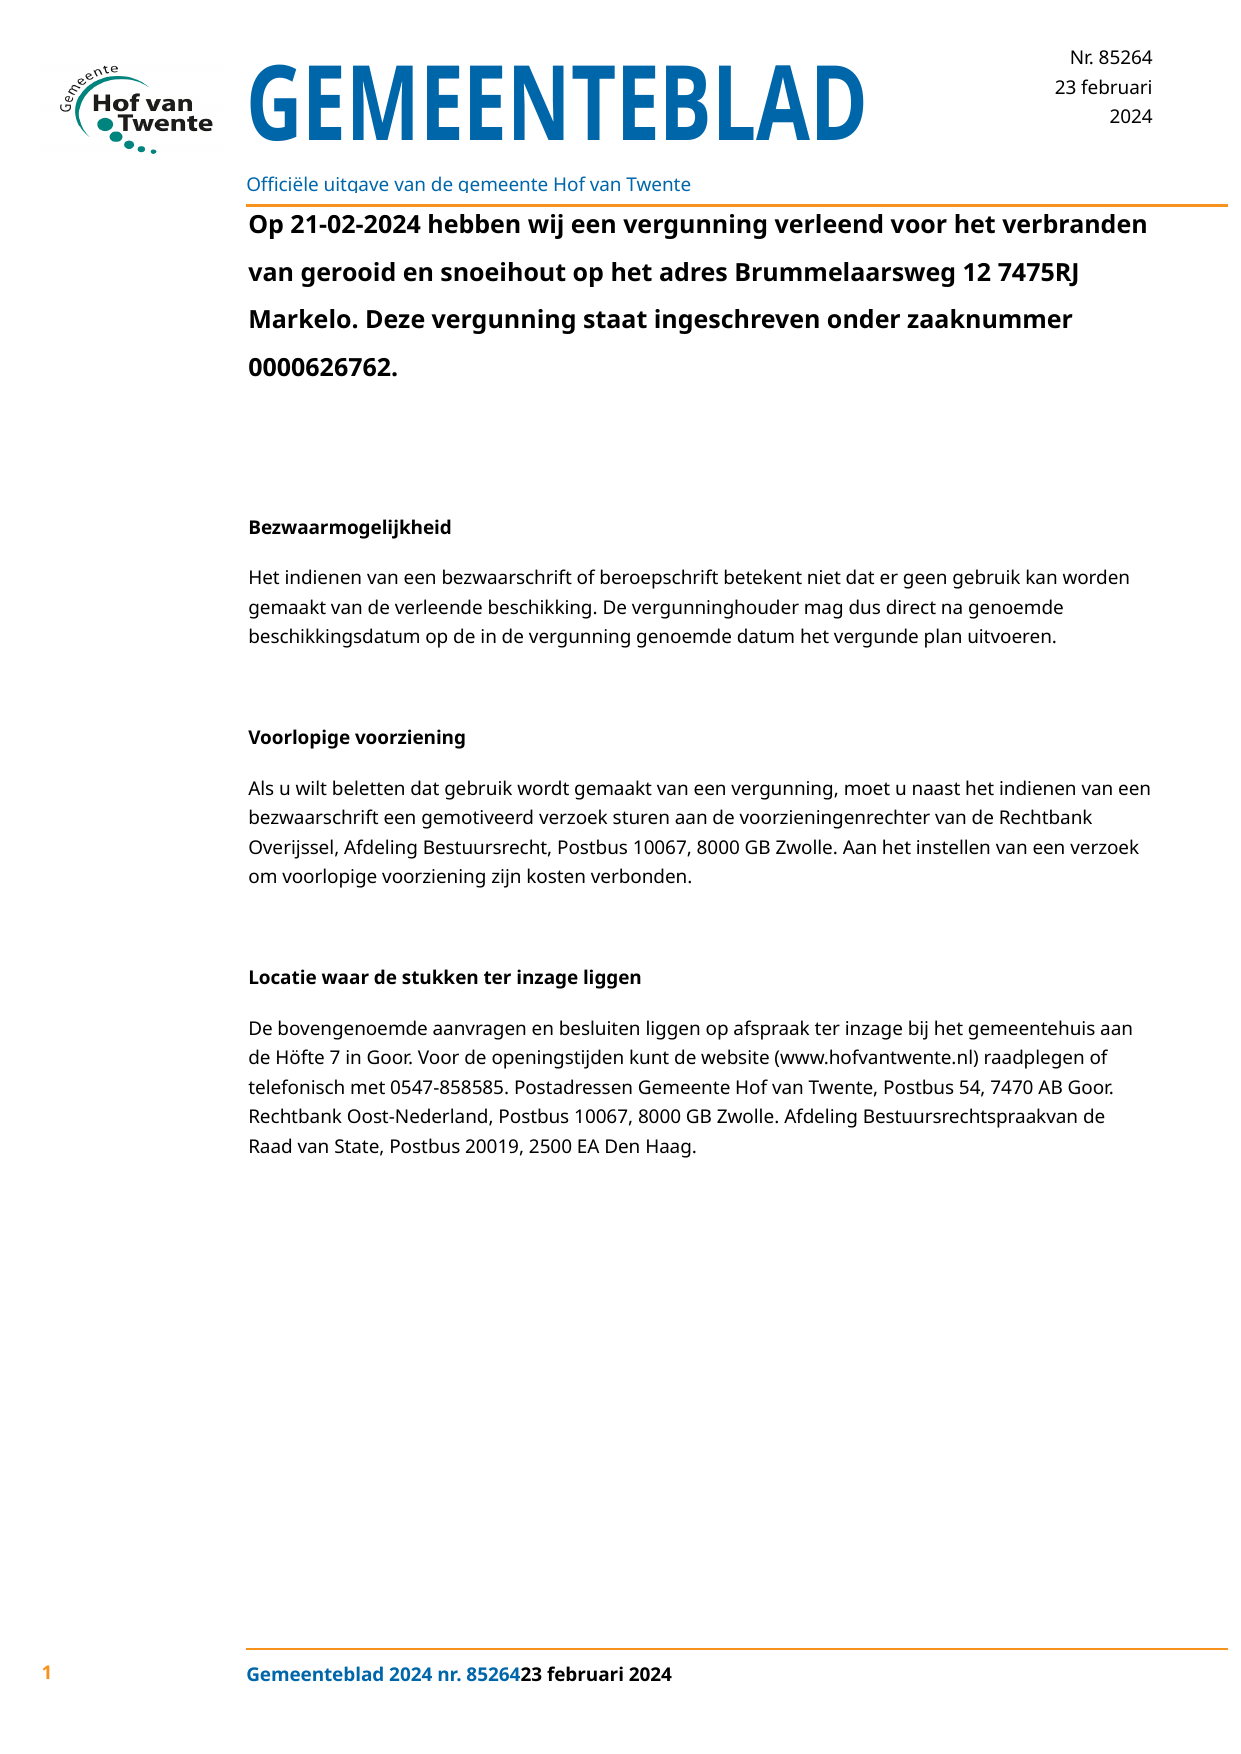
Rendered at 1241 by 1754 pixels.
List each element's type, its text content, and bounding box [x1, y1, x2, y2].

text Op 21-02-2024 hebben wij een vergunning verleend voor het verbranden van gerooid en snoeihout op het adres Brummelaarsweg 12 7475RJ Markelo. Deze vergunning staat ingeschreven onder zaaknummer 0000626762. [248, 207, 1152, 384]
text Het indienen van een bezwaarschrift of beroepschrift betekent niet dat er geen gebruik kan worden gemaakt van de verleende beschikking. De vergunninghouder mag dus direct na genoemde beschikkingsdatum op de in de vergunning genoemde datum het vergunde plan uitvoeren. [248, 564, 1152, 649]
text Als u wilt beletten dat gebruik wordt gemaakt van een vergunning, moet u naast het indienen van een bezwaarschrift een gemotiveerd verzoek sturen aan de voorzieningenrechter van de Rechtbank Overijssel, Afdeling Bestuursrecht, Postbus 10067, 8000 GB Zwolle. Aan het instellen van een verzoek om voorlopige voorziening zijn kosten verbonden. [248, 775, 1152, 889]
text Bezwaarmogelijkheid [248, 514, 1152, 540]
text De bovengenoemde aanvragen en besluiten liggen op afspraak ter inzage bij het gemeentehuis aan de Höfte 7 in Goor. Voor de openingstijden kunt de website (www.hofvantwente.nl) raadplegen of telefonisch met 0547-858585. Postadressen Gemeente Hof van Twente, Postbus 54, 7470 AB Goor. Rechtbank Oost-Nederland, Postbus 10067, 8000 GB Zwolle. Afdeling Bestuursrechtspraakvan de Raad van State, Postbus 20019, 2500 EA Den Haag. [248, 1015, 1152, 1159]
text Locatie waar de stukken ter inzage liggen [248, 964, 1152, 990]
picture [41, 47, 231, 172]
text Voorlopige voorziening [248, 724, 1152, 750]
